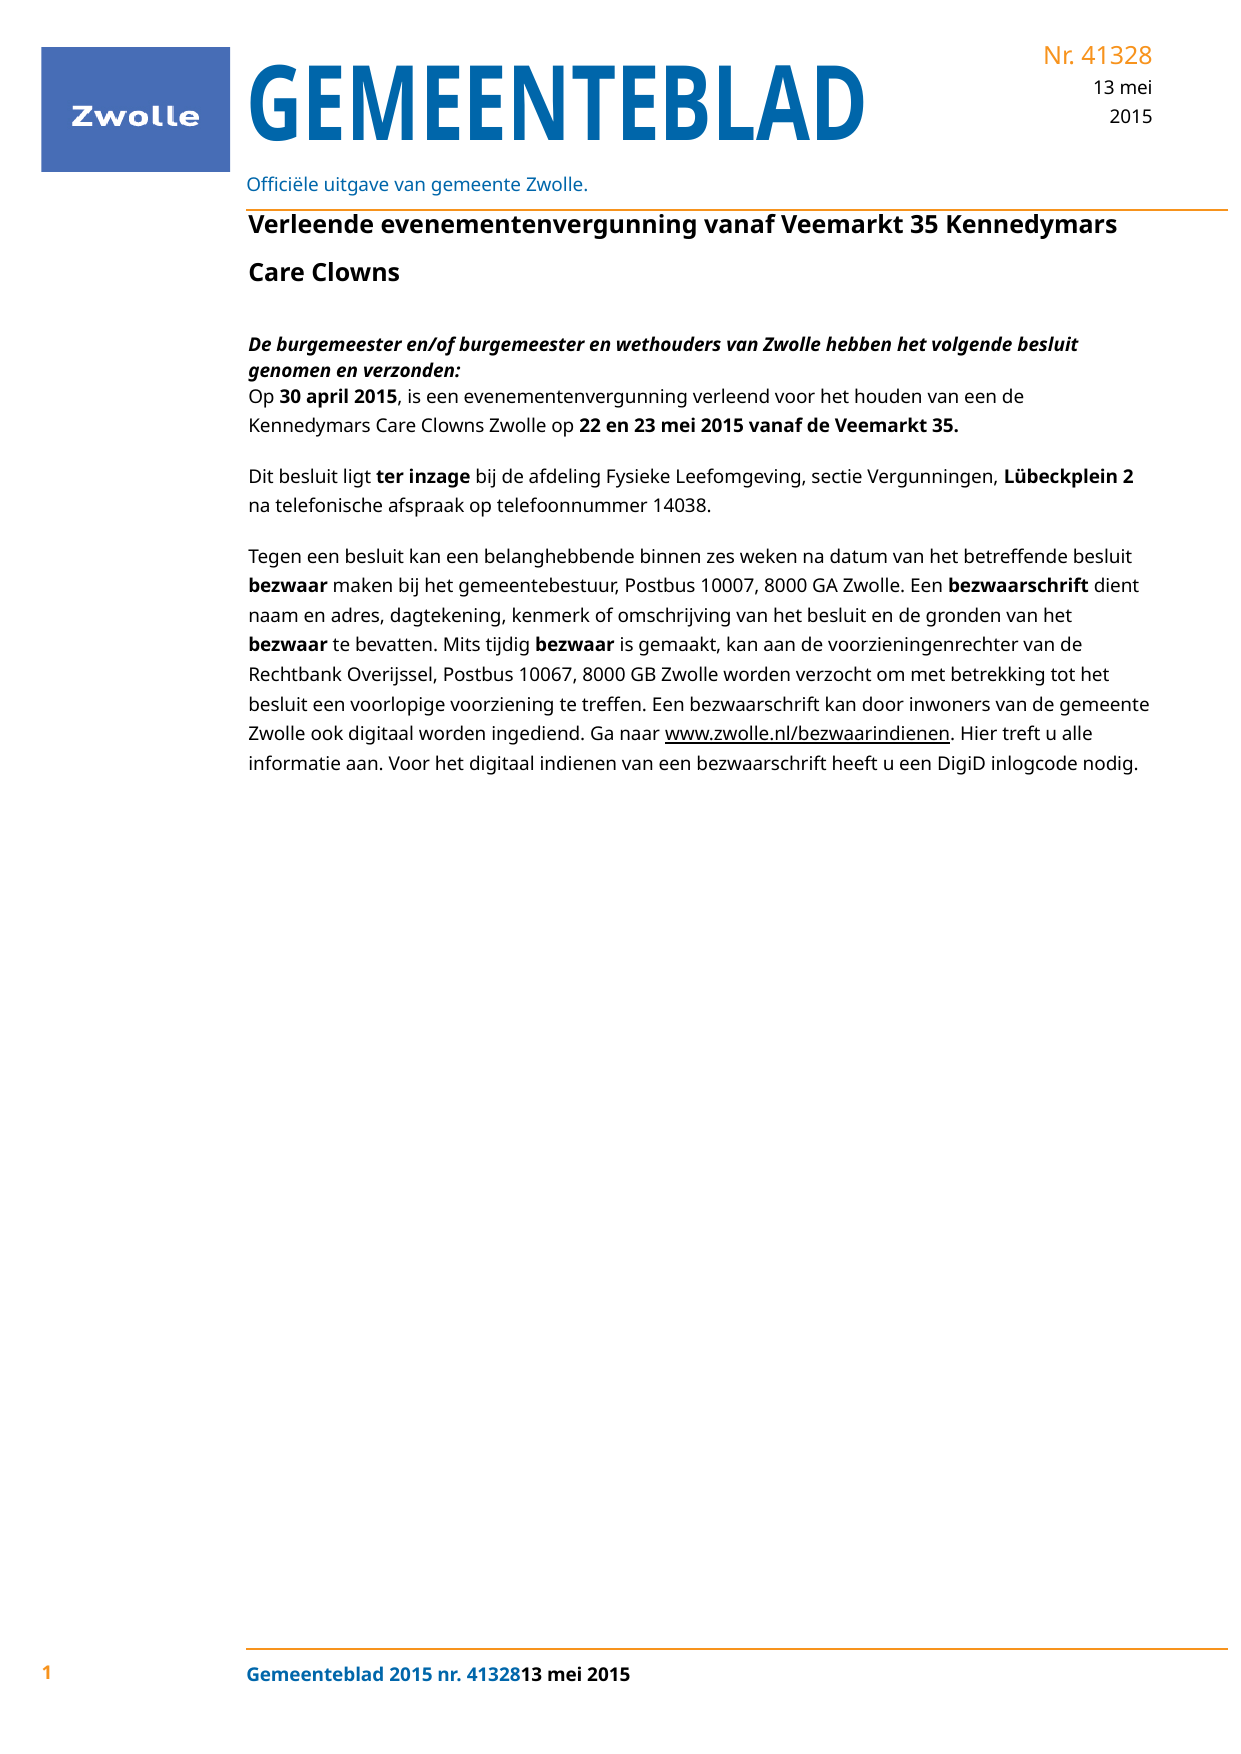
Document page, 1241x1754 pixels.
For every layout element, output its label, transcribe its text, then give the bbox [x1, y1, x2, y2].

text Tegen een besluit kan een belanghebbende binnen zes weken na datum van het betreffende besluit bezwaar maken bij het gemeentebestuur, Postbus 10007, 8000 GA Zwolle. Een bezwaarschrift dient naam en adres, dagtekening, kenmerk of omschrijving van het besluit en de gronden van het bezwaar te bevatten. Mits tijdig bezwaar is gemaakt, kan aan de voorzieningenrechter van de Rechtbank Overijssel, Postbus 10067, 8000 GB Zwolle worden verzocht om met betrekking tot het besluit een voorlopige voorziening te treffen. Een bezwaarschrift kan door inwoners van de gemeente Zwolle ook digitaal worden ingediend. Ga naar www.zwolle.nl/bezwaarindienen. Hier treft u alle informatie aan. Voor het digitaal indienen van een bezwaarschrift heeft u een DigiD inlogcode nodig. [248, 543, 1152, 776]
text Verleende evenementenvergunning vanaf Veemarkt 35 Kennedymars Care Clowns [248, 211, 1152, 288]
text Dit besluit ligt ter inzage bij de afdeling Fysieke Leefomgeving, sectie Vergunningen, Lübeckplein 2 na telefonische afspraak op telefoonnummer 14038. [248, 463, 1152, 518]
picture [41, 47, 231, 172]
text De burgemeester en/of burgemeester en wethouders van Zwolle hebben het volgende besluit genomen en verzonden: [248, 331, 1152, 383]
text Op 30 april 2015, is een evenementenvergunning verleend voor het houden van een de Kennedymars Care Clowns Zwolle op 22 en 23 mei 2015 vanaf de Veemarkt 35. [248, 383, 1152, 438]
